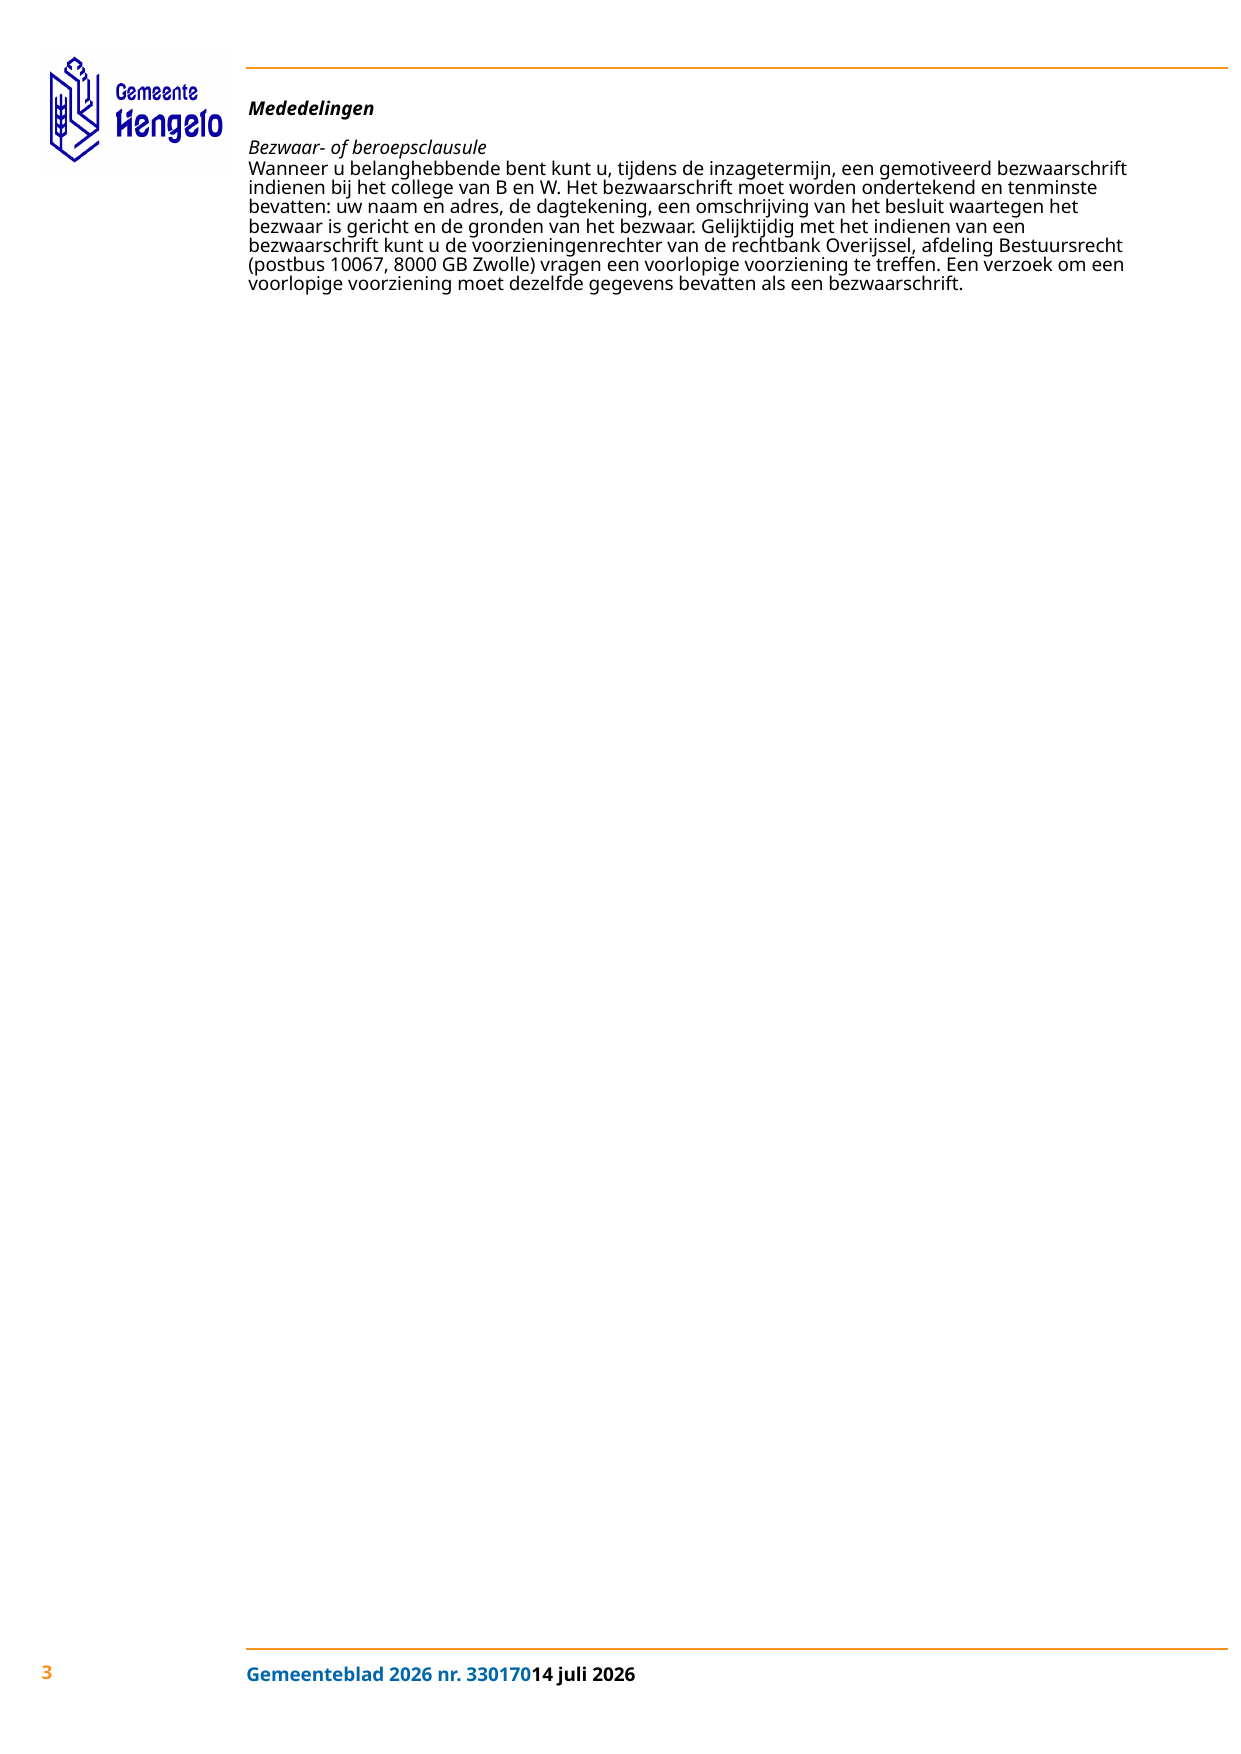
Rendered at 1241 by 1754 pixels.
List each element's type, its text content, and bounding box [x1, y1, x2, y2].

text Mededelingen [248, 95, 1152, 121]
text Wanneer u belanghebbende bent kunt u, tijdens de inzagetermijn, een gemotiveerd bezwaarschrift indienen bij het college van B en W. Het bezwaarschrift moet worden ondertekend en tenminste bevatten: uw naam en adres, de dagtekening, een omschrijving van het besluit waartegen het bezwaar is gericht en de gronden van het bezwaar. Gelijktijdig met het indienen van een bezwaarschrift kunt u de voorzieningenrechter van de rechtbank Overijssel, afdeling Bestuursrecht (postbus 10067, 8000 GB Zwolle) vragen een voorlopige voorziening te treffen. Een verzoek om een voorlopige voorziening moet dezelfde gegevens bevatten als een bezwaarschrift. [248, 160, 1152, 295]
picture [41, 47, 231, 172]
text Bezwaar- of beroepsclausule [248, 134, 1152, 160]
